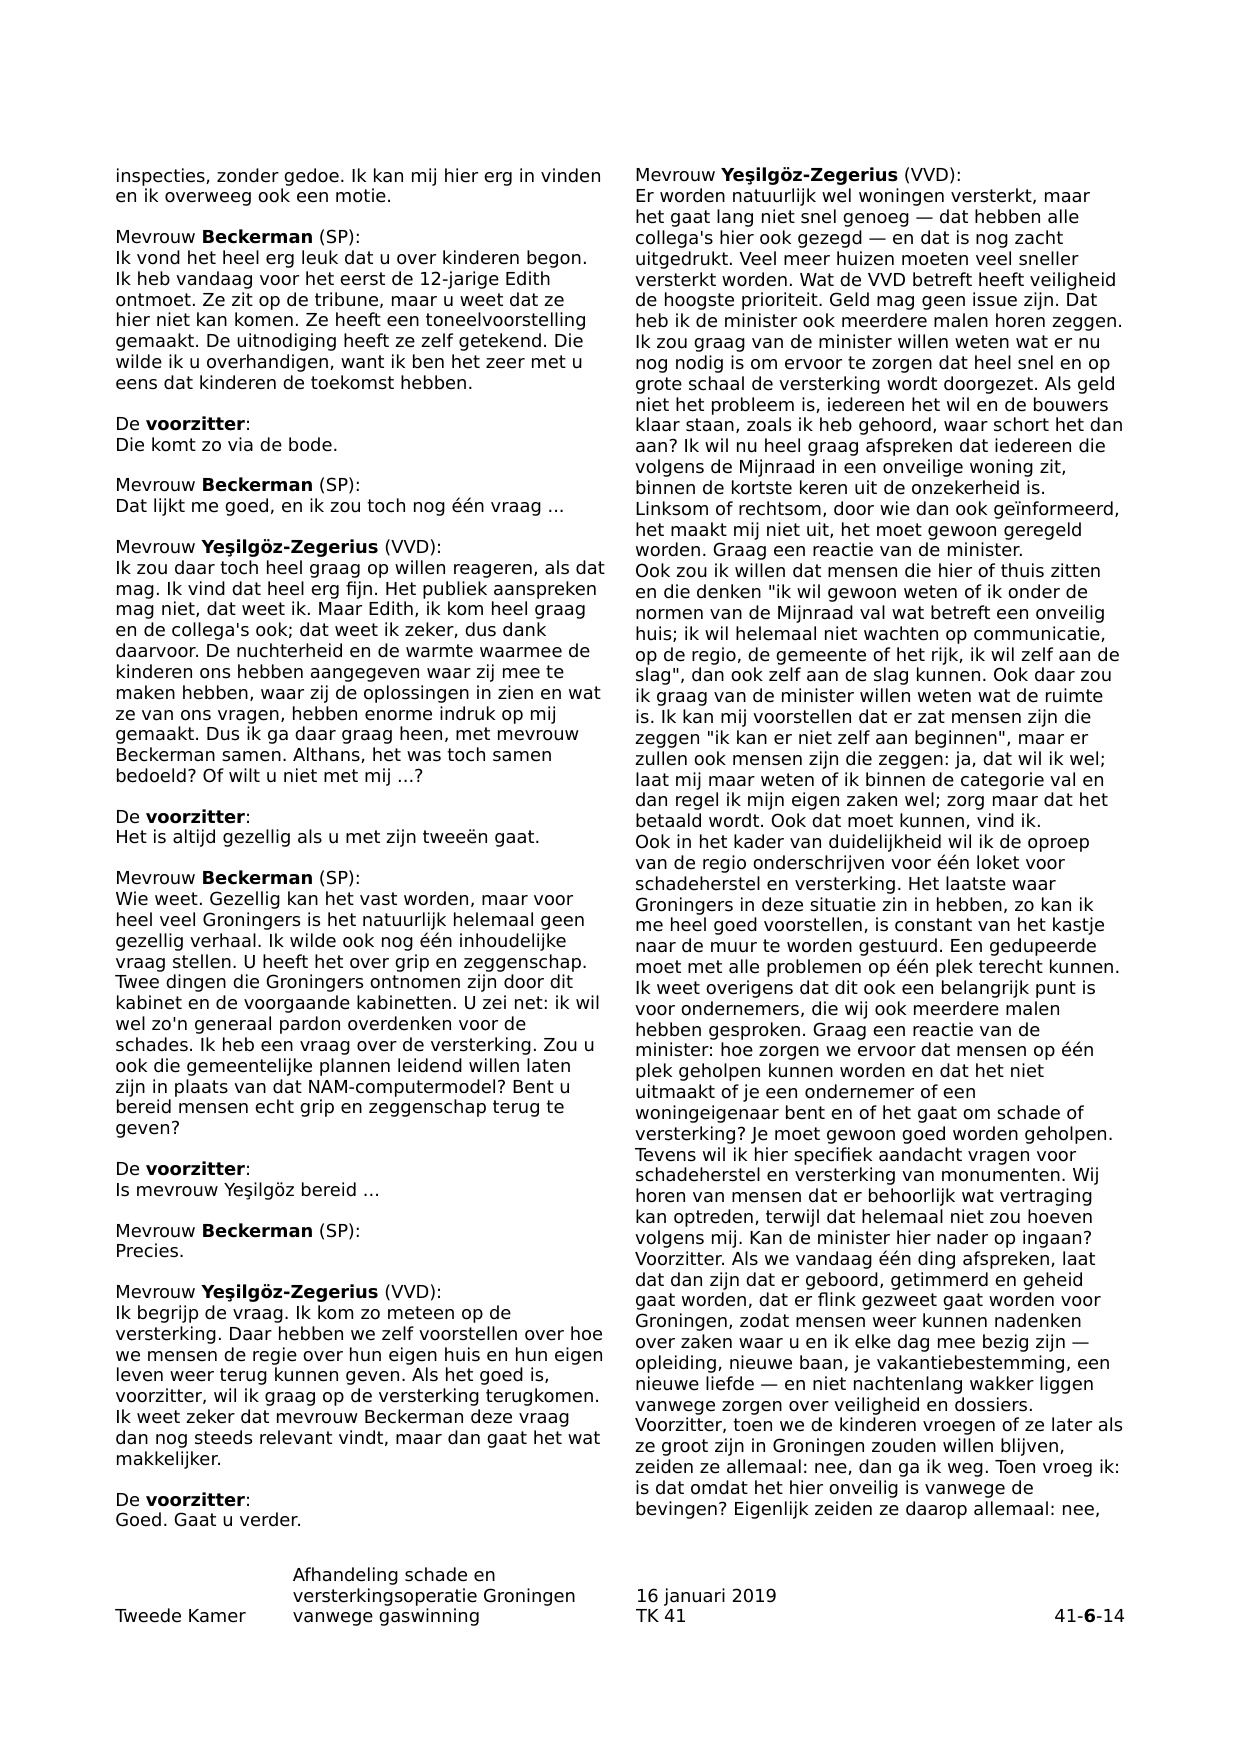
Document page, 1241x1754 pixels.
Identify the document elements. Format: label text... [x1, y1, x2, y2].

text Tevens wil ik hier specifiek aandacht vragen voor schadeherstel en versterking van monumenten. Wij horen van mensen dat er behoorlijk wat vertraging kan optreden, terwijl dat helemaal niet zou hoeven volgens mij. Kan de minister hier nader op ingaan? [635, 1144, 1125, 1248]
text Ook in het kader van duidelijkheid wil ik de oproep van de regio onderschrijven voor één loket voor schadeherstel en versterking. Het laatste waar Groningers in deze situatie zin in hebben, zo kan ik me heel goed voorstellen, is constant van het kastje naar de muur te worden gestuurd. Een gedupeerde moet met alle problemen op één plek terecht kunnen. Ik weet overigens dat dit ook een belangrijk punt is voor ondernemers, die wij ook meerdere malen hebben gesproken. Graag een reactie van de minister: hoe zorgen we ervoor dat mensen op één plek geholpen kunnen worden en dat het niet uitmaakt of je een ondernemer of een woningeigenaar bent en of het gaat om schade of versterking? Je moet gewoon goed worden geholpen. [635, 832, 1125, 1144]
text Wie weet. Gezellig kan het vast worden, maar voor heel veel Groningers is het natuurlijk helemaal geen gezellig verhaal. Ik wilde ook nog één inhoudelijke vraag stellen. U heeft het over grip en zeggenschap. Twee dingen die Groningers ontnomen zijn door dit kabinet en de voorgaande kabinetten. U zei net: ik wil wel zo'n generaal pardon overdenken voor de schades. Ik heb een vraag over de versterking. Zou u ook die gemeentelijke plannen leidend willen laten zijn in plaats van dat NAM-computermodel? Bent u bereid mensen echt grip en zeggenschap terug te geven? [115, 889, 605, 1139]
text Voorzitter. Als we vandaag één ding afspreken, laat dat dan zijn dat er geboord, getimmerd en geheid gaat worden, dat er flink gezweet gaat worden voor Groningen, zodat mensen weer kunnen nadenken over zaken waar u en ik elke dag mee bezig zijn — opleiding, nieuwe baan, je vakantiebestemming, een nieuwe liefde — en niet nachtenlang wakker liggen vanwege zorgen over veiligheid en dossiers. [635, 1248, 1125, 1415]
text De voorzitter: [115, 1489, 605, 1510]
text De voorzitter: [115, 807, 605, 827]
text Dat lijkt me goed, en ik zou toch nog één vraag ... [115, 496, 605, 517]
text Ik zou daar toch heel graag op willen reageren, als dat mag. Ik vind dat heel erg fijn. Het publiek aanspreken mag niet, dat weet ik. Maar Edith, ik kom heel graag en de collega's ook; dat weet ik zeker, dus dank daarvoor. De nuchterheid en de warmte waarmee de kinderen ons hebben aangegeven waar zij mee te maken hebben, waar zij de oplossingen in zien en wat ze van ons vragen, hebben enorme indruk op mij gemaakt. Dus ik ga daar graag heen, met mevrouw Beckerman samen. Althans, het was toch samen bedoeld? Of wilt u niet met mij ...? [115, 557, 605, 787]
text Ik begrijp de vraag. Ik kom zo meteen op de versterking. Daar hebben we zelf voorstellen over hoe we mensen de regie over hun eigen huis en hun eigen leven weer terug kunnen geven. Als het goed is, voorzitter, wil ik graag op de versterking terugkomen. Ik weet zeker dat mevrouw Beckerman deze vraag dan nog steeds relevant vindt, maar dan gaat het wat makkelijker. [115, 1303, 605, 1469]
text Is mevrouw Yeşilgöz bereid ... [115, 1179, 605, 1200]
text Het is altijd gezellig als u met zijn tweeën gaat. [115, 827, 605, 848]
text Voorzitter, toen we de kinderen vroegen of ze later als ze groot zijn in Groningen zouden willen blijven, zeiden ze allemaal: nee, dan ga ik weg. Toen vroeg ik: is dat omdat het hier onveilig is vanwege de bevingen? Eigenlijk zeiden ze daarop allemaal: nee, [635, 1415, 1125, 1519]
text Mevrouw Yeşilgöz-Zegerius (VVD): [115, 1282, 605, 1303]
text Die komt zo via de bode. [115, 434, 605, 455]
text Ook zou ik willen dat mensen die hier of thuis zitten en die denken "ik wil gewoon weten of ik onder de normen van de Mijnraad val wat betreft een onveilig huis; ik wil helemaal niet wachten op communicatie, op de regio, de gemeente of het rijk, ik wil zelf aan de slag", dan ook zelf aan de slag kunnen. Ook daar zou ik graag van de minister willen weten wat de ruimte is. Ik kan mij voorstellen dat er zat mensen zijn die zeggen "ik kan er niet zelf aan beginnen", maar er zullen ook mensen zijn die zeggen: ja, dat wil ik wel; laat mij maar weten of ik binnen de categorie val en dan regel ik mijn eigen zaken wel; zorg maar dat het betaald wordt. Ook dat moet kunnen, vind ik. [635, 561, 1125, 832]
text Mevrouw Yeşilgöz-Zegerius (VVD): [635, 165, 1125, 186]
text Mevrouw Yeşilgöz-Zegerius (VVD): [115, 537, 605, 557]
text De voorzitter: [115, 413, 605, 434]
text Precies. [115, 1241, 605, 1262]
text Mevrouw Beckerman (SP): [115, 227, 605, 248]
text Mevrouw Beckerman (SP): [115, 475, 605, 496]
text inspecties, zonder gedoe. Ik kan mij hier erg in vinden en ik overweeg ook een motie. [115, 165, 605, 207]
text Ik vond het heel erg leuk dat u over kinderen begon. Ik heb vandaag voor het eerst de 12-jarige Edith ontmoet. Ze zit op de tribune, maar u weet dat ze hier niet kan komen. Ze heeft een toneelvoorstelling gemaakt. De uitnodiging heeft ze zelf getekend. Die wilde ik u overhandigen, want ik ben het zeer met u eens dat kinderen de toekomst hebben. [115, 248, 605, 393]
text Mevrouw Beckerman (SP): [115, 868, 605, 889]
text De voorzitter: [115, 1159, 605, 1179]
text Er worden natuurlijk wel woningen versterkt, maar het gaat lang niet snel genoeg — dat hebben alle collega's hier ook gezegd — en dat is nog zacht uitgedrukt. Veel meer huizen moeten veel sneller versterkt worden. Wat de VVD betreft heeft veiligheid de hoogste prioriteit. Geld mag geen issue zijn. Dat heb ik de minister ook meerdere malen horen zeggen. Ik zou graag van de minister willen weten wat er nu nog nodig is om ervoor te zorgen dat heel snel en op grote schaal de versterking wordt doorgezet. Als geld niet het probleem is, iedereen het wil en de bouwers klaar staan, zoals ik heb gehoord, waar schort het dan aan? Ik wil nu heel graag afspreken dat iedereen die volgens de Mijnraad in een onveilige woning zit, binnen de kortste keren uit de onzekerheid is. Linksom of rechtsom, door wie dan ook geïnformeerd, het maakt mij niet uit, het moet gewoon geregeld worden. Graag een reactie van de minister. [635, 186, 1125, 561]
text Goed. Gaat u verder. [115, 1510, 605, 1531]
text Mevrouw Beckerman (SP): [115, 1220, 605, 1241]
